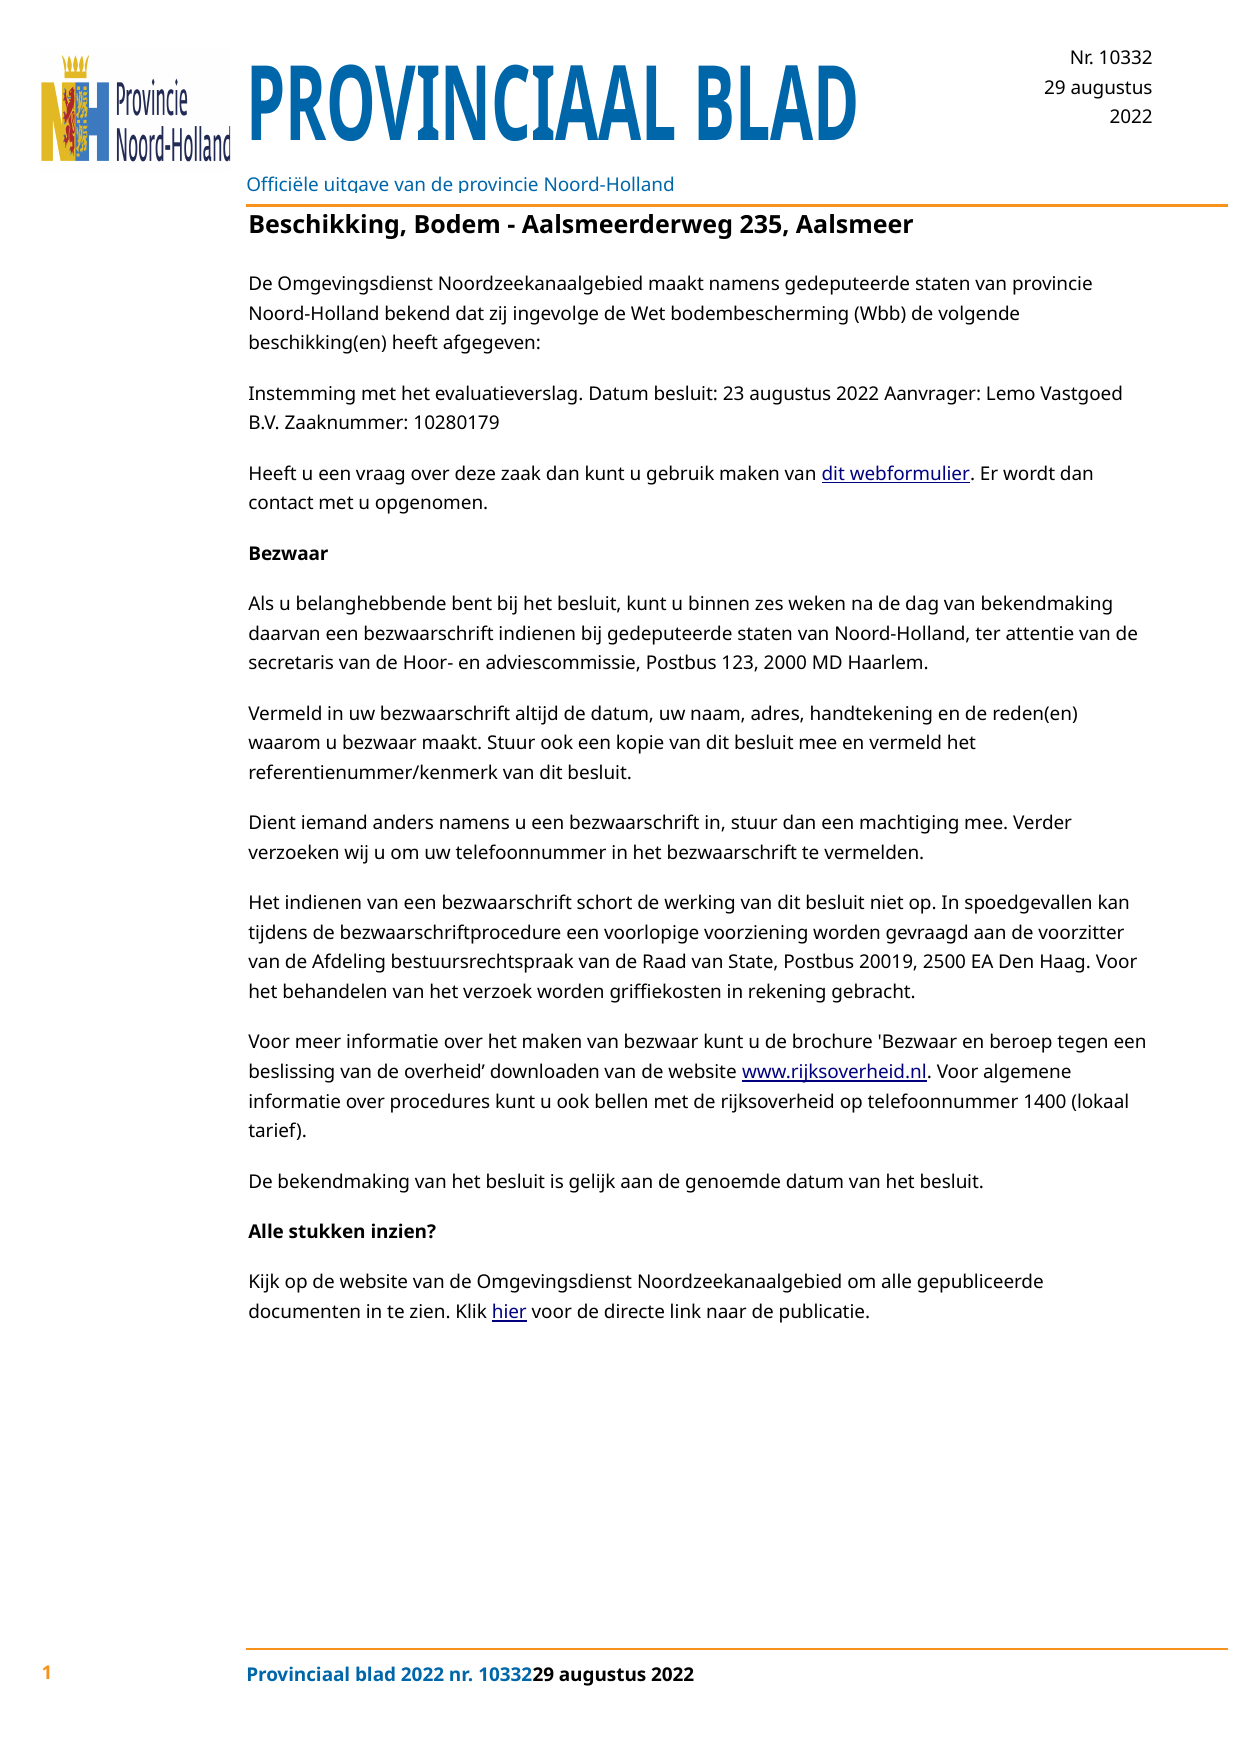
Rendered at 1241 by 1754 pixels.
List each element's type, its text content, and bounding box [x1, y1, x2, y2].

text Kijk op de website van de Omgevingsdienst Noordzeekanaalgebied om alle gepubliceerde documenten in te zien. Klik hier voor de directe link naar de publicatie. [248, 1269, 1152, 1324]
text Alle stukken inzien? [248, 1218, 1152, 1244]
text Bezwaar [248, 540, 1152, 566]
text Het indienen van een bezwaarschrift schort de werking van dit besluit niet op. In spoedgevallen kan tijdens de bezwaarschriftprocedure een voorlopige voorziening worden gevraagd aan de voorzitter van de Afdeling bestuursrechtspraak van de Raad van State, Postbus 20019, 2500 EA Den Haag. Voor het behandelen van het verzoek worden griffiekosten in rekening gebracht. [248, 889, 1152, 1004]
text Beschikking, Bodem - Aalsmeerderweg 235, Aalsmeer [248, 207, 1152, 241]
text Instemming met het evaluatieverslag. Datum besluit: 23 augustus 2022 Aanvrager: Lemo Vastgoed B.V. Zaaknummer: 10280179 [248, 380, 1152, 435]
text Vermeld in uw bezwaarschrift altijd de datum, uw naam, adres, handtekening en de reden(en) waarom u bezwaar maakt. Stuur ook een kopie van dit besluit mee en vermeld het referentienummer/kenmerk van dit besluit. [248, 700, 1152, 785]
text Voor meer informatie over het maken van bezwaar kunt u de brochure 'Bezwaar en beroep tegen een beslissing van de overheid’ downloaden van de website www.rijksoverheid.nl. Voor algemene informatie over procedures kunt u ook bellen met de rijksoverheid op telefoonnummer 1400 (lokaal tarief). [248, 1029, 1152, 1143]
text De bekendmaking van het besluit is gelijk aan de genoemde datum van het besluit. [248, 1168, 1152, 1193]
picture [41, 47, 231, 172]
text Heeft u een vraag over deze zaak dan kunt u gebruik maken van dit webformulier. Er wordt dan contact met u opgenomen. [248, 460, 1152, 515]
text Als u belanghebbende bent bij het besluit, kunt u binnen zes weken na de dag van bekendmaking daarvan een bezwaarschrift indienen bij gedeputeerde staten van Noord-Holland, ter attentie van de secretaris van de Hoor- en adviescommissie, Postbus 123, 2000 MD Haarlem. [248, 590, 1152, 675]
text Dient iemand anders namens u een bezwaarschrift in, stuur dan een machtiging mee. Verder verzoeken wij u om uw telefoonnummer in het bezwaarschrift te vermelden. [248, 809, 1152, 865]
text De Omgevingsdienst Noordzeekanaalgebied maakt namens gedeputeerde staten van provincie Noord-Holland bekend dat zij ingevolge de Wet bodembescherming (Wbb) de volgende beschikking(en) heeft afgegeven: [248, 270, 1152, 355]
